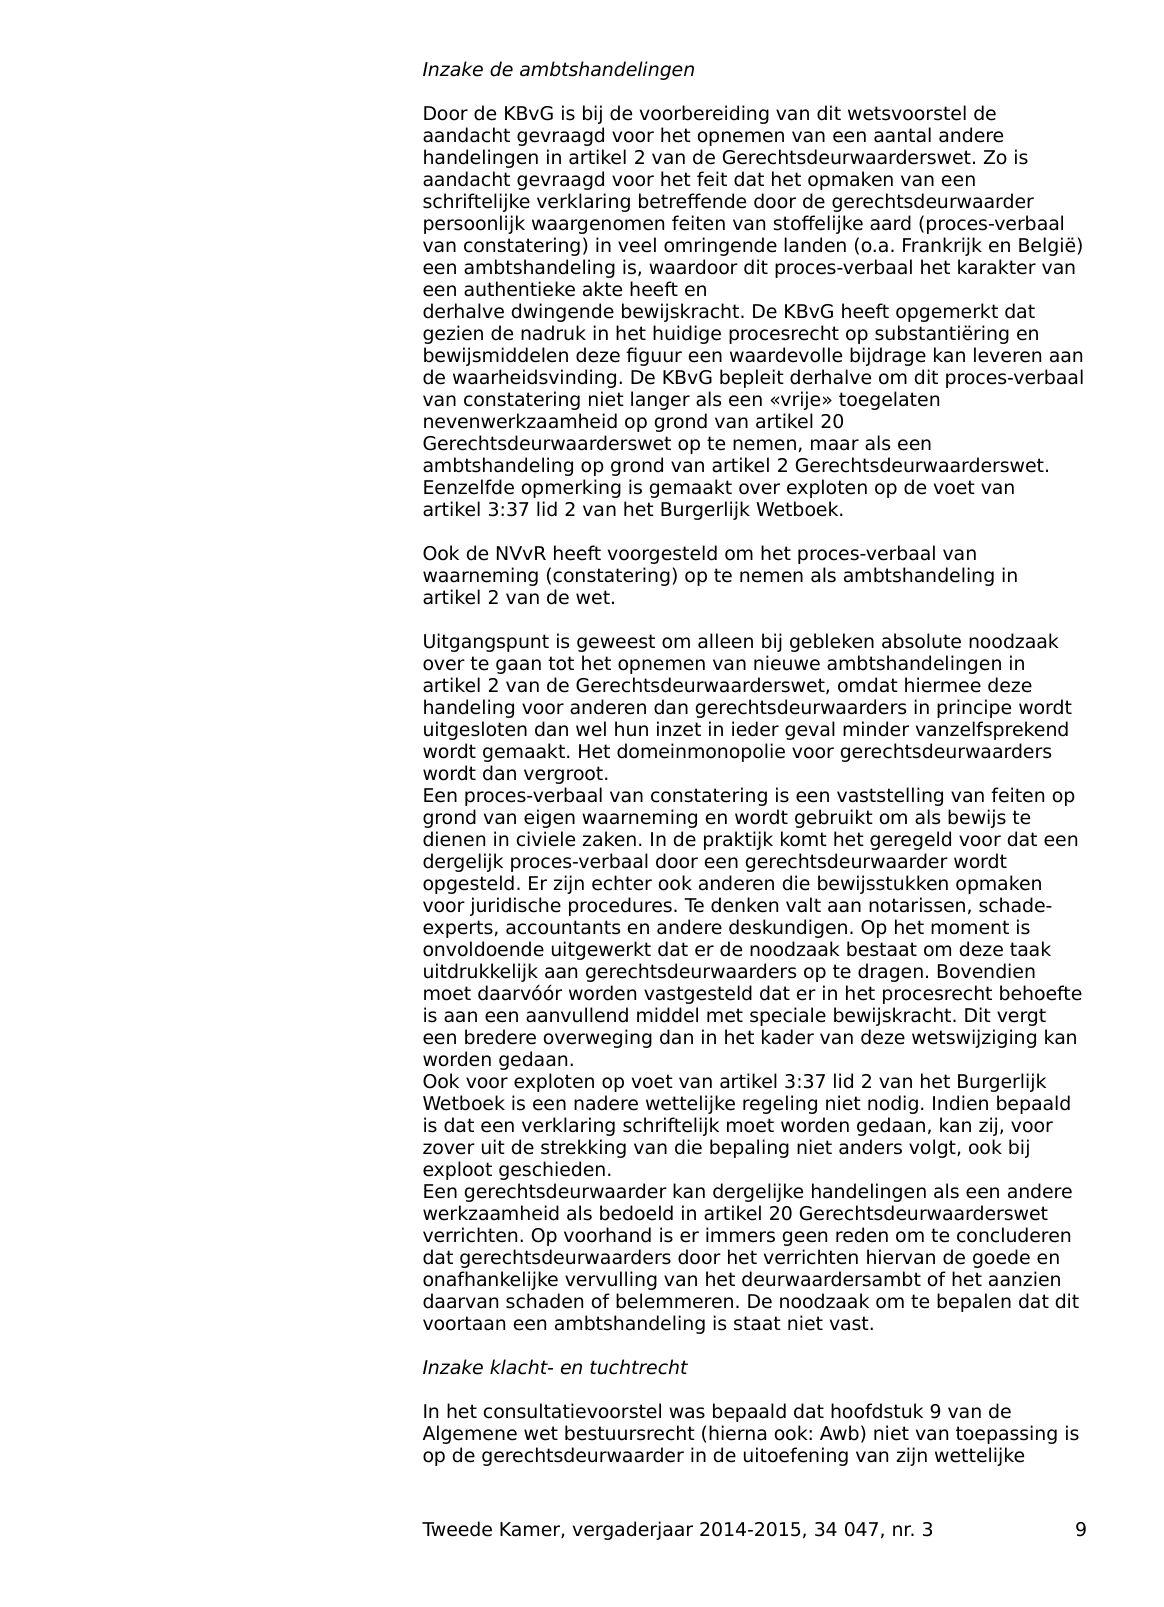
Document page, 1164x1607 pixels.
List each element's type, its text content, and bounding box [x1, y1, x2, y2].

text Een gerechtsdeurwaarder kan dergelijke handelingen als een andere werkzaamheid als bedoeld in artikel 20 Gerechtsdeurwaarderswet verrichten. Op voorhand is er immers geen reden om te concluderen dat gerechtsdeurwaarders door het verrichten hiervan de goede en onafhankelijke vervulling van het deurwaardersambt of het aanzien daarvan schaden of belemmeren. De noodzaak om te bepalen dat dit voortaan een ambtshandeling is staat niet vast. [422, 1181, 1087, 1334]
text Ook voor exploten op voet van artikel 3:37 lid 2 van het Burgerlijk Wetboek is een nadere wettelijke regeling niet nodig. Indien bepaald is dat een verklaring schriftelijk moet worden gedaan, kan zij, voor zover uit de strekking van die bepaling niet anders volgt, ook bij exploot geschieden. [422, 1071, 1087, 1181]
text Eenzelfde opmerking is gemaakt over exploten op de voet van artikel 3:37 lid 2 van het Burgerlijk Wetboek. [422, 477, 1087, 521]
text Door de KBvG is bij de voorbereiding van dit wetsvoorstel de aandacht gevraagd voor het opnemen van een aantal andere handelingen in artikel 2 van de Gerechtsdeurwaarderswet. Zo is aandacht gevraagd voor het feit dat het opmaken van een schriftelijke verklaring betreffende door de gerechtsdeurwaarder persoonlijk waargenomen feiten van stoffelijke aard (proces-verbaal van constatering) in veel omringende landen (o.a. Frankrijk en België) een ambtshandeling is, waardoor dit proces-verbaal het karakter van een authentieke akte heeft en [422, 103, 1087, 301]
subtitle Inzake klacht- en tuchtrecht [422, 1357, 1087, 1379]
subtitle Inzake de ambtshandelingen [422, 59, 1087, 81]
text Een proces-verbaal van constatering is een vaststelling van feiten op grond van eigen waarneming en wordt gebruikt om als bewijs te dienen in civiele zaken. In de praktijk komt het geregeld voor dat een dergelijk proces-verbaal door een gerechtsdeurwaarder wordt opgesteld. Er zijn echter ook anderen die bewijsstukken opmaken voor juridische procedures. Te denken valt aan notarissen, schade-experts, accountants en andere deskundigen. Op het moment is onvoldoende uitgewerkt dat er de noodzaak bestaat om deze taak uitdrukkelijk aan gerechtsdeurwaarders op te dragen. Bovendien moet daarvóór worden vastgesteld dat er in het procesrecht behoefte is aan een aanvullend middel met speciale bewijskracht. Dit vergt een bredere overweging dan in het kader van deze wetswijziging kan worden gedaan. [422, 785, 1087, 1071]
text derhalve dwingende bewijskracht. De KBvG heeft opgemerkt dat gezien de nadruk in het huidige procesrecht op substantiëring en bewijsmiddelen deze figuur een waardevolle bijdrage kan leveren aan de waarheidsvinding. De KBvG bepleit derhalve om dit proces-verbaal van constatering niet langer als een «vrije» toegelaten nevenwerkzaamheid op grond van artikel 20 Gerechtsdeurwaarderswet op te nemen, maar als een ambtshandeling op grond van artikel 2 Gerechtsdeurwaarderswet. [422, 301, 1087, 477]
text In het consultatievoorstel was bepaald dat hoofdstuk 9 van de Algemene wet bestuursrecht (hierna ook: Awb) niet van toepassing is op de gerechtsdeurwaarder in de uitoefening van zijn wettelijke [422, 1401, 1087, 1467]
text Uitgangspunt is geweest om alleen bij gebleken absolute noodzaak over te gaan tot het opnemen van nieuwe ambtshandelingen in artikel 2 van de Gerechtsdeurwaarderswet, omdat hiermee deze handeling voor anderen dan gerechtsdeurwaarders in principe wordt uitgesloten dan wel hun inzet in ieder geval minder vanzelfsprekend wordt gemaakt. Het domeinmonopolie voor gerechtsdeurwaarders wordt dan vergroot. [422, 631, 1087, 785]
text Ook de NVvR heeft voorgesteld om het proces-verbaal van waarneming (constatering) op te nemen als ambtshandeling in artikel 2 van de wet. [422, 543, 1087, 609]
